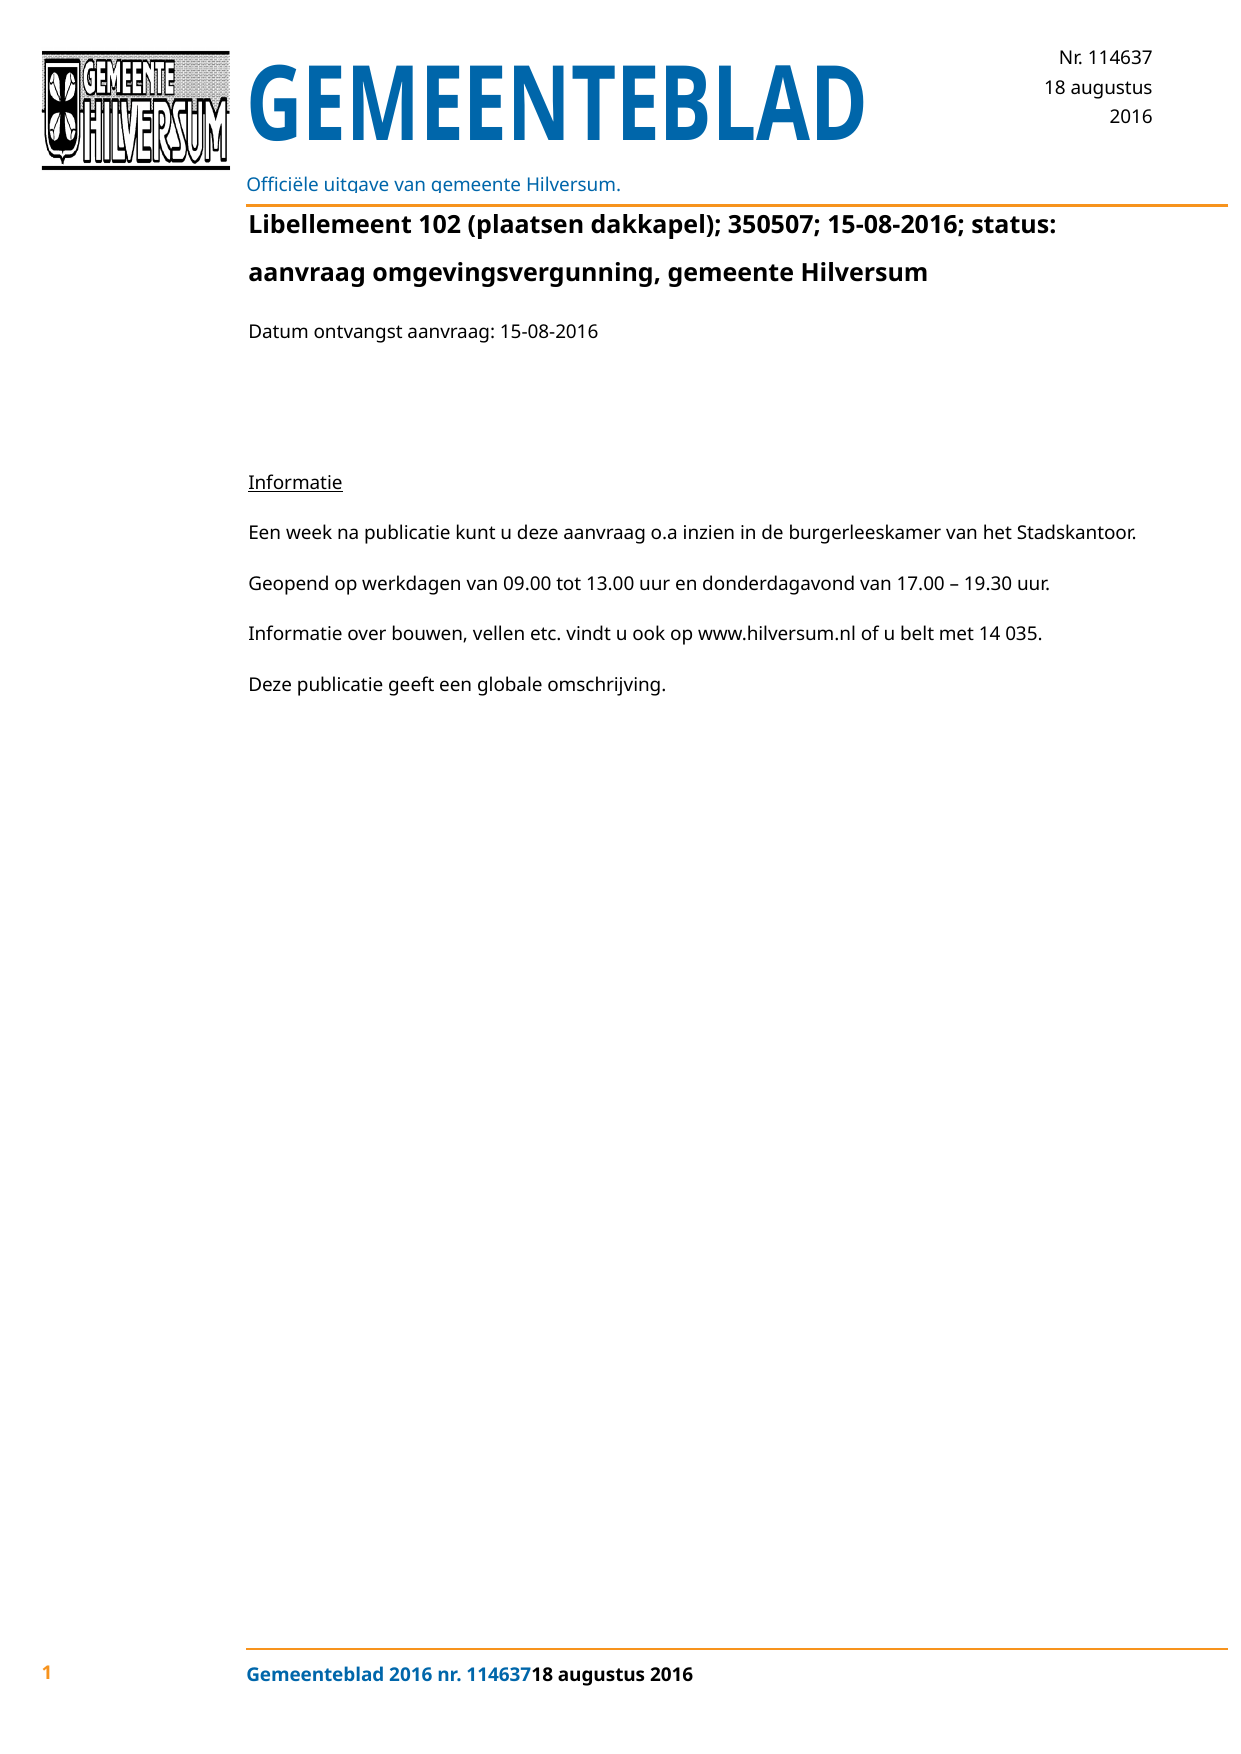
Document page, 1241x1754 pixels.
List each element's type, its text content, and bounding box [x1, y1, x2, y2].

text Datum ontvangst aanvraag: 15-08-2016 [248, 318, 1152, 344]
text Informatie over bouwen, vellen etc. vindt u ook op www.hilversum.nl of u belt met 14 035. [248, 620, 1152, 646]
picture [41, 47, 231, 172]
text Deze publicatie geeft een globale omschrijving. [248, 671, 1152, 697]
text Informatie [248, 469, 1152, 495]
text Libellemeent 102 (plaatsen dakkapel); 350507; 15-08-2016; status: aanvraag omgevingsvergunning, gemeente Hilversum [248, 207, 1152, 288]
text Een week na publicatie kunt u deze aanvraag o.a inzien in de burgerleeskamer van het Stadskantoor. [248, 519, 1152, 545]
text Geopend op werkdagen van 09.00 tot 13.00 uur en donderdagavond van 17.00 – 19.30 uur. [248, 570, 1152, 596]
